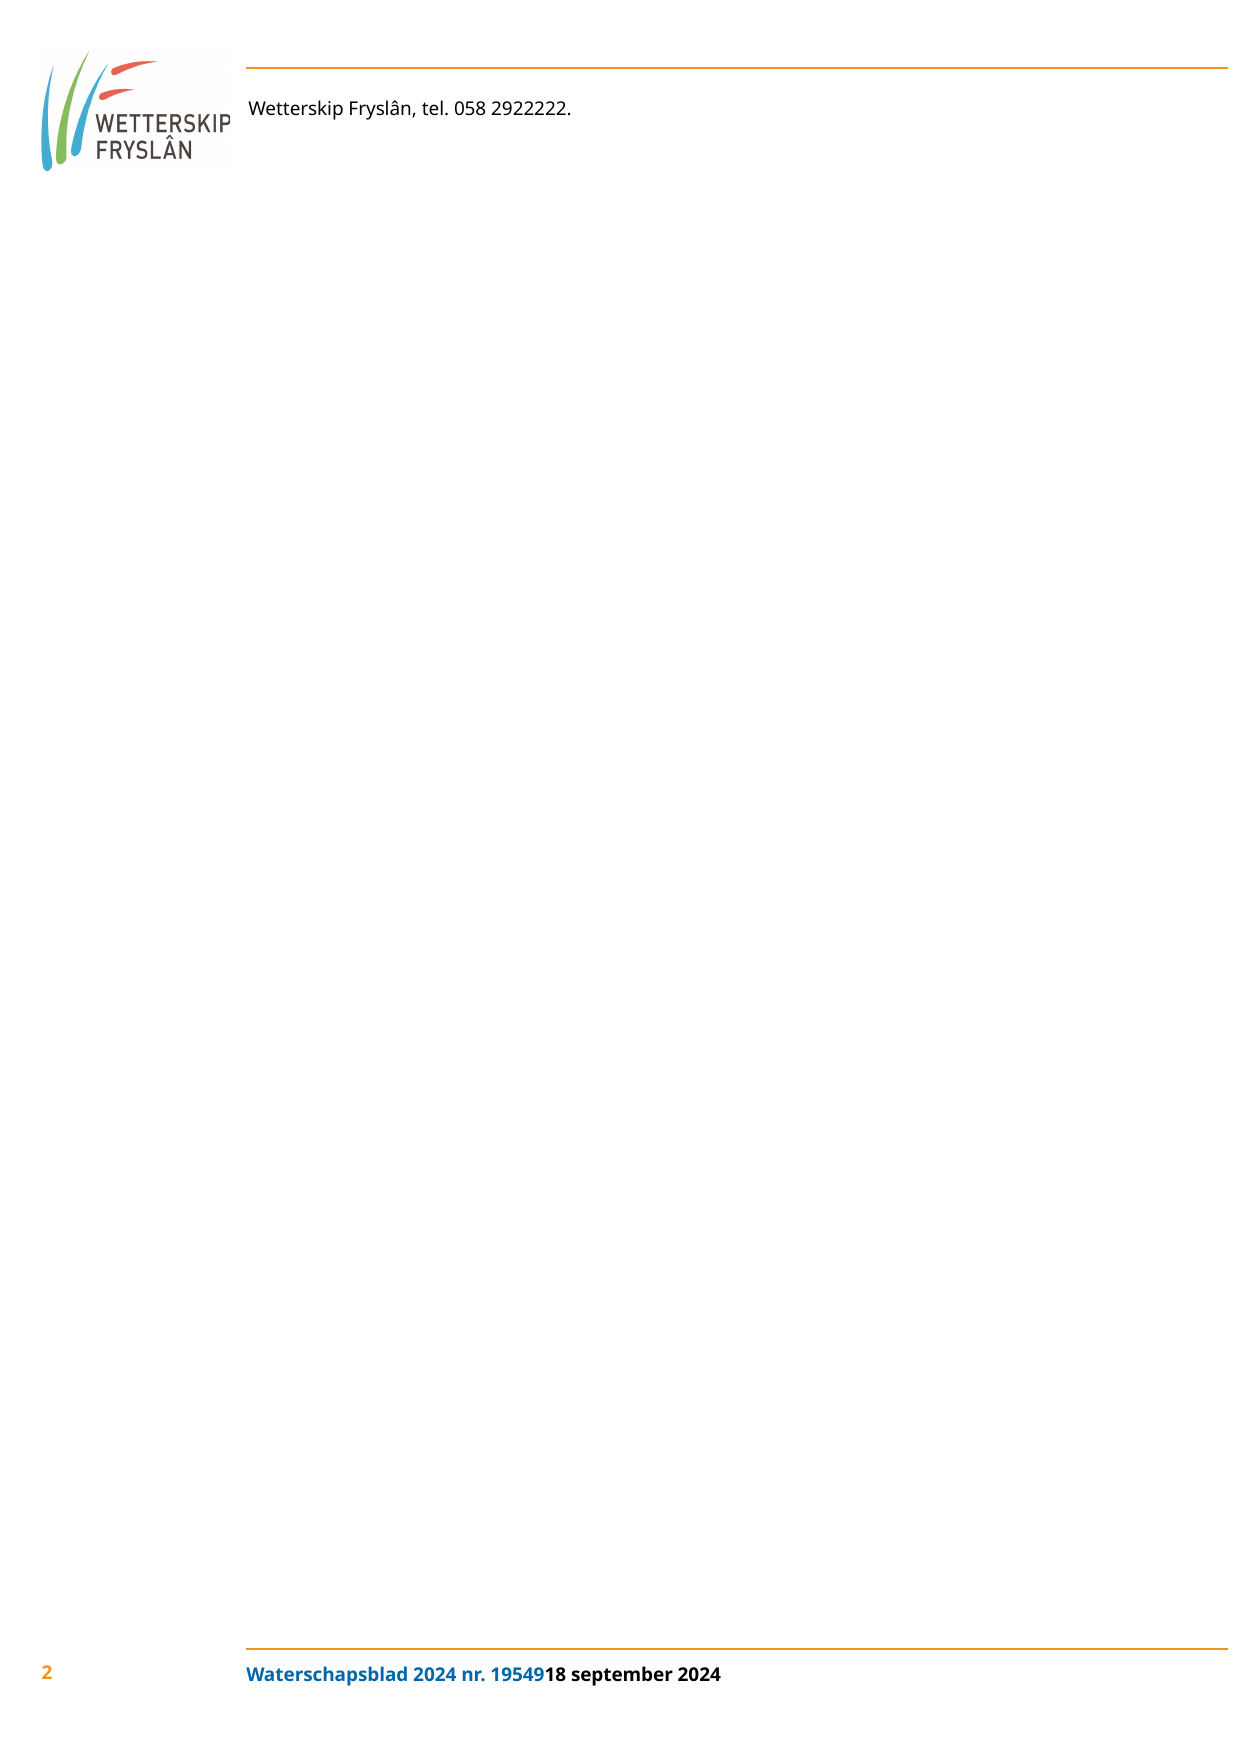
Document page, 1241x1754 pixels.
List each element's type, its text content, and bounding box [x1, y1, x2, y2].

text Wetterskip Fryslân, tel. 058 2922222. [248, 95, 1152, 121]
picture [41, 47, 231, 172]
